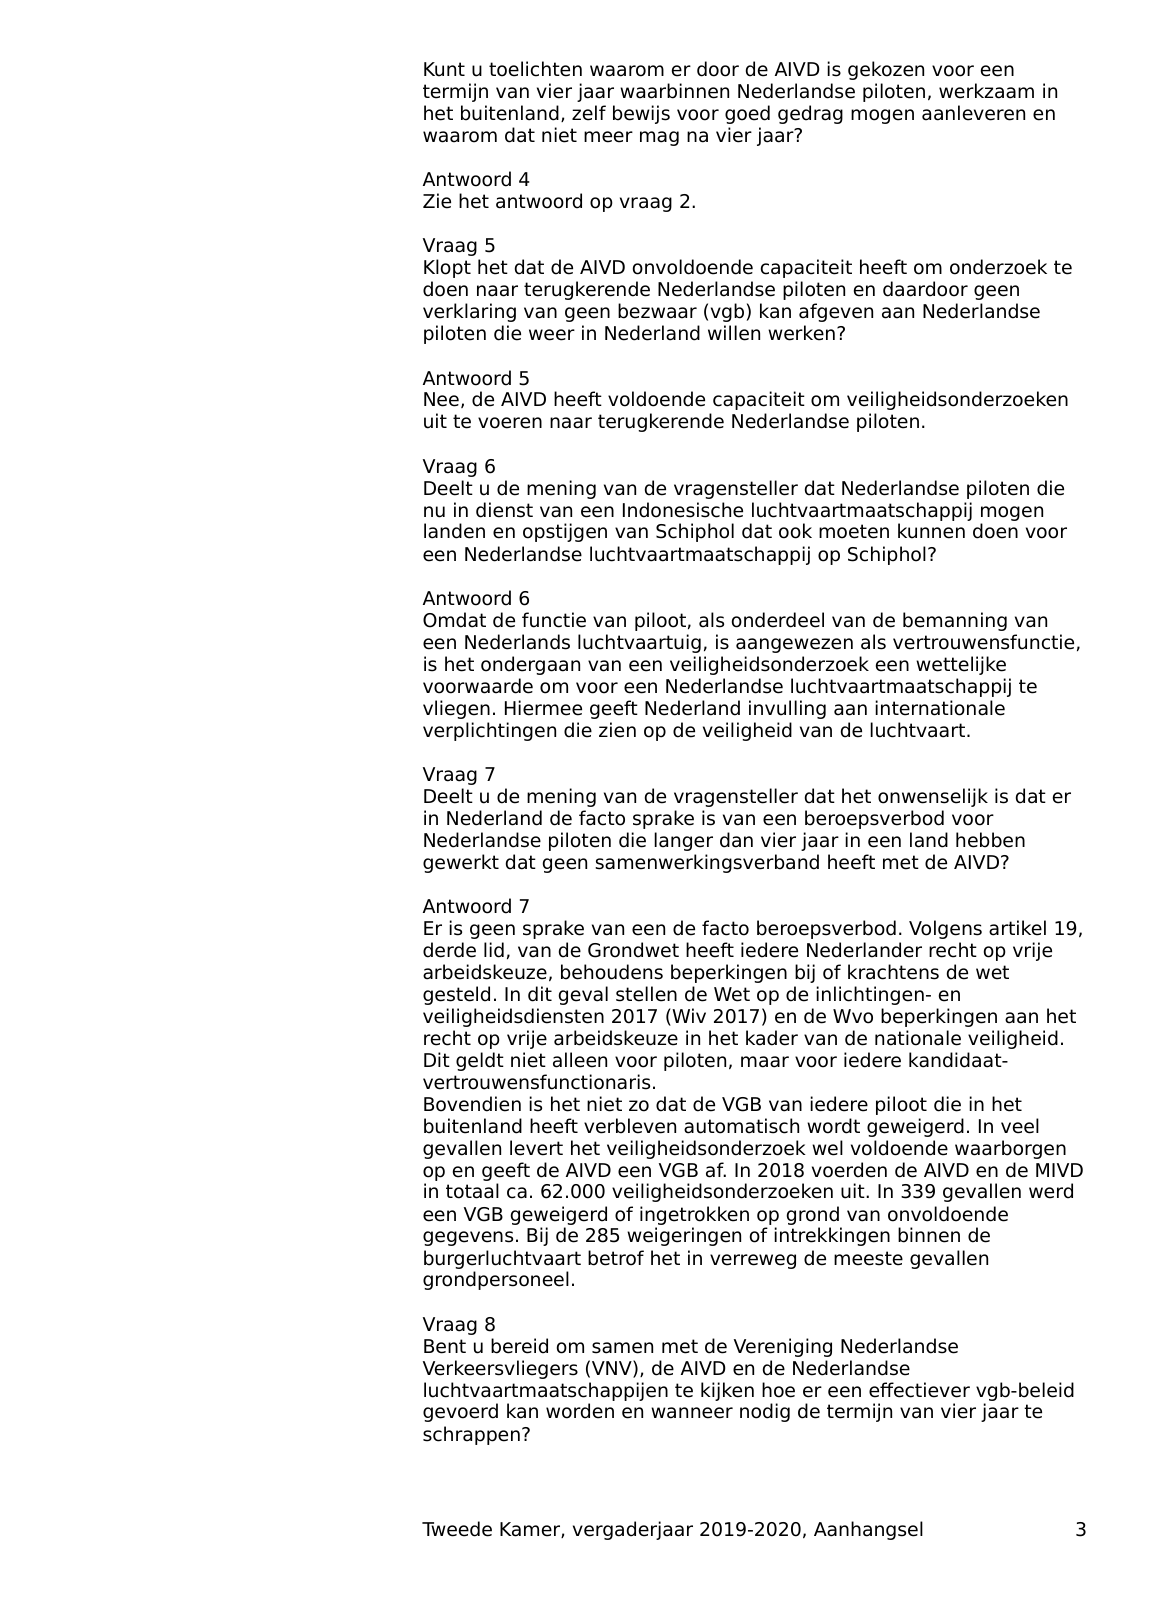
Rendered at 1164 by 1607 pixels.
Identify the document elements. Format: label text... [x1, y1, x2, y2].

text Antwoord 4 [422, 169, 1087, 191]
text Deelt u de mening van de vragensteller dat het onwenselijk is dat er in Nederland de facto sprake is van een beroepsverbod voor Nederlandse piloten die langer dan vier jaar in een land hebben gewerkt dat geen samenwerkingsverband heeft met de AIVD? [422, 786, 1087, 873]
text Zie het antwoord op vraag 2. [422, 191, 1087, 213]
text Antwoord 5 [422, 367, 1087, 389]
text Deelt u de mening van de vragensteller dat Nederlandse piloten die nu in dienst van een Indonesische luchtvaartmaatschappij mogen landen en opstijgen van Schiphol dat ook moeten kunnen doen voor een Nederlandse luchtvaartmaatschappij op Schiphol? [422, 477, 1087, 565]
text Bent u bereid om samen met de Vereniging Nederlandse Verkeersvliegers (VNV), de AIVD en de Nederlandse luchtvaartmaatschappijen te kijken hoe er een effectiever vgb-beleid gevoerd kan worden en wanneer nodig de termijn van vier jaar te schrappen? [422, 1336, 1087, 1445]
text Antwoord 6 [422, 588, 1087, 609]
text Vraag 6 [422, 456, 1087, 477]
text Vraag 8 [422, 1313, 1087, 1336]
text Vraag 5 [422, 235, 1087, 257]
text Vraag 7 [422, 764, 1087, 786]
text Antwoord 7 [422, 896, 1087, 918]
text Omdat de functie van piloot, als onderdeel van de bemanning van een Nederlands luchtvaartuig, is aangewezen als vertrouwensfunctie, is het ondergaan van een veiligheidsonderzoek een wettelijke voorwaarde om voor een Nederlandse luchtvaartmaatschappij te vliegen. Hiermee geeft Nederland invulling aan internationale verplichtingen die zien op de veiligheid van de luchtvaart. [422, 609, 1087, 741]
text Nee, de AIVD heeft voldoende capaciteit om veiligheidsonderzoeken uit te voeren naar terugkerende Nederlandse piloten. [422, 389, 1087, 433]
text Bovendien is het niet zo dat de VGB van iedere piloot die in het buitenland heeft verbleven automatisch wordt geweigerd. In veel gevallen levert het veiligheidsonderzoek wel voldoende waarborgen op en geeft de AIVD een VGB af. In 2018 voerden de AIVD en de MIVD in totaal ca. 62.000 veiligheidsonderzoeken uit. In 339 gevallen werd een VGB geweigerd of ingetrokken op grond van onvoldoende gegevens. Bij de 285 weigeringen of intrekkingen binnen de burgerluchtvaart betrof het in verreweg de meeste gevallen grondpersoneel. [422, 1093, 1087, 1291]
text Kunt u toelichten waarom er door de AIVD is gekozen voor een termijn van vier jaar waarbinnen Nederlandse piloten, werkzaam in het buitenland, zelf bewijs voor goed gedrag mogen aanleveren en waarom dat niet meer mag na vier jaar? [422, 59, 1087, 147]
text Klopt het dat de AIVD onvoldoende capaciteit heeft om onderzoek te doen naar terugkerende Nederlandse piloten en daardoor geen verklaring van geen bezwaar (vgb) kan afgeven aan Nederlandse piloten die weer in Nederland willen werken? [422, 257, 1087, 345]
text Er is geen sprake van een de facto beroepsverbod. Volgens artikel 19, derde lid, van de Grondwet heeft iedere Nederlander recht op vrije arbeidskeuze, behoudens beperkingen bij of krachtens de wet gesteld. In dit geval stellen de Wet op de inlichtingen- en veiligheidsdiensten 2017 (Wiv 2017) en de Wvo beperkingen aan het recht op vrije arbeidskeuze in het kader van de nationale veiligheid. Dit geldt niet alleen voor piloten, maar voor iedere kandidaat-vertrouwensfunctionaris. [422, 918, 1087, 1093]
